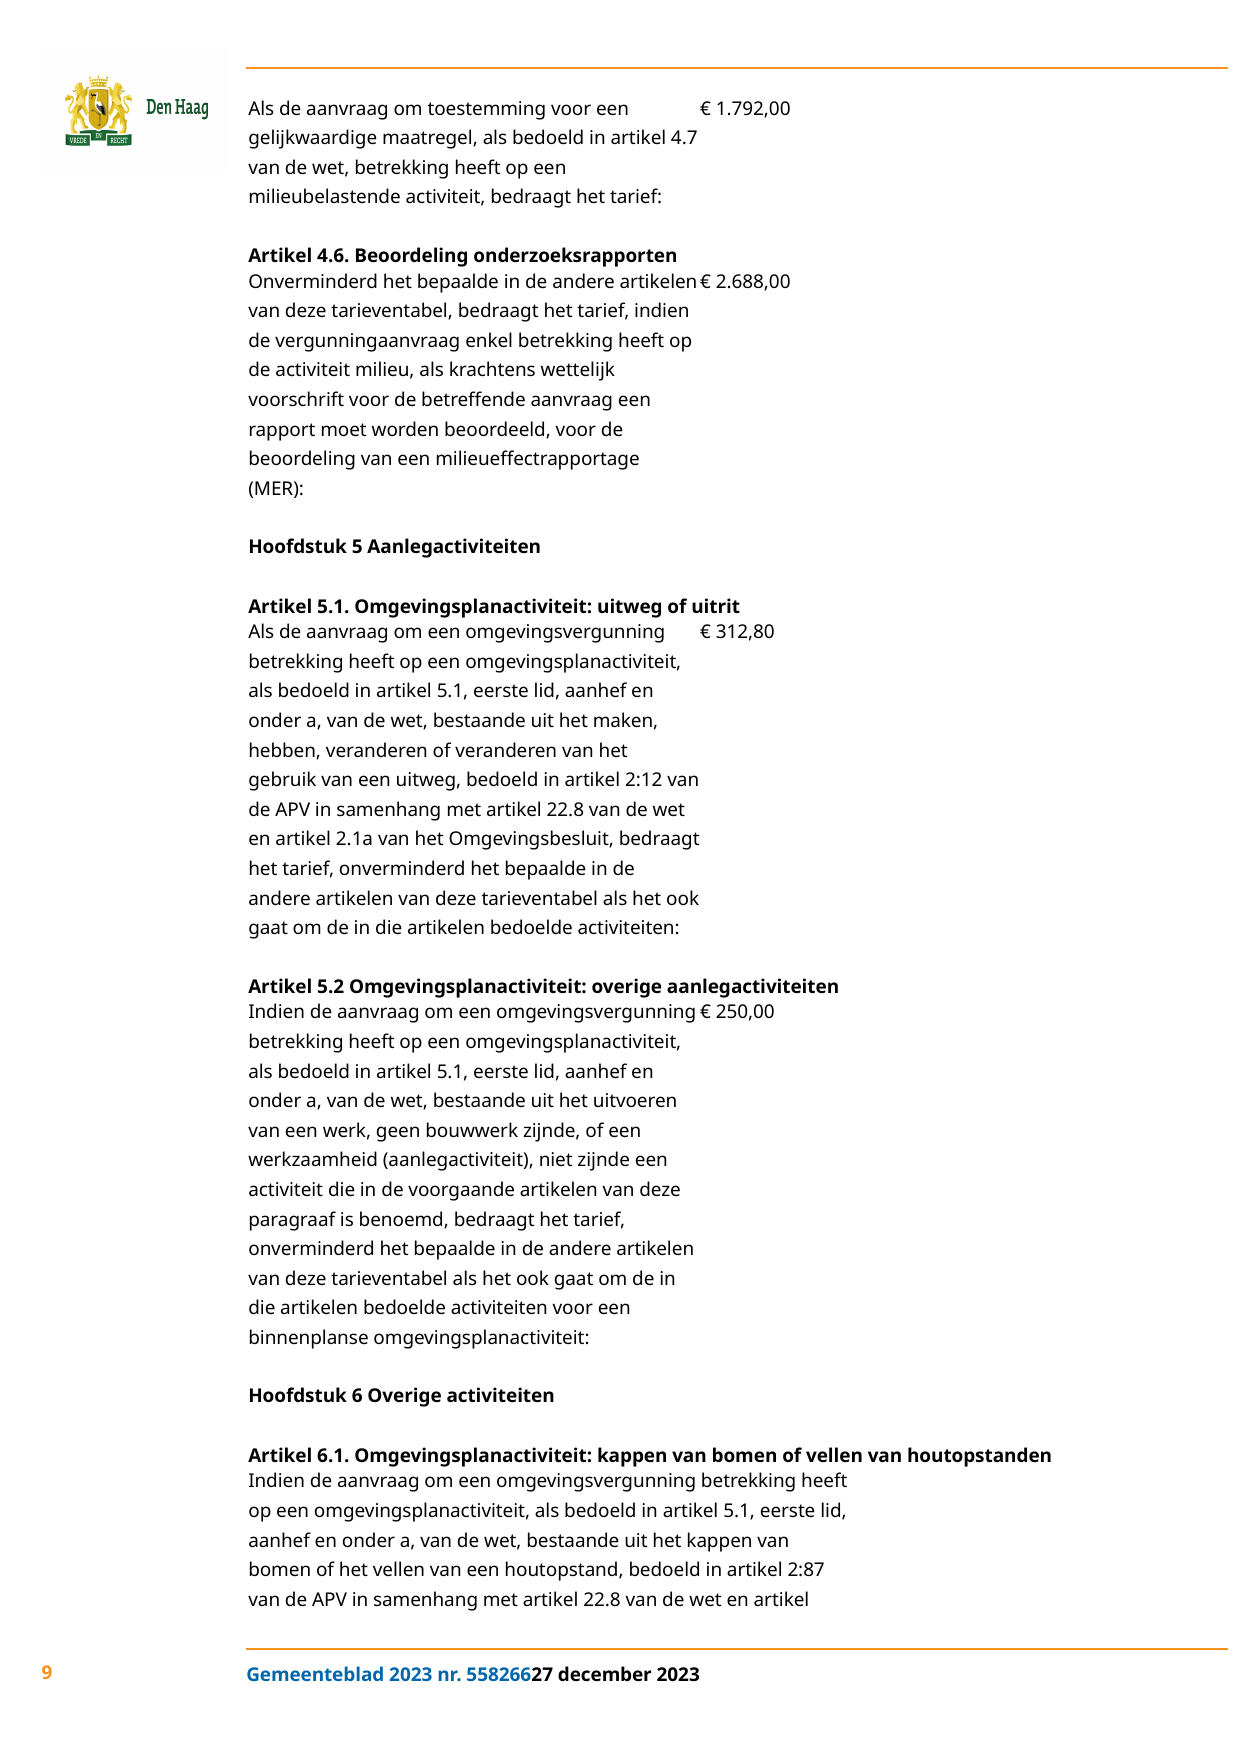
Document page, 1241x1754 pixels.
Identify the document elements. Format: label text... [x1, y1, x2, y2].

table_header Artikel 5.1. Omgevingsplanactiviteit: uitweg of uitrit [248, 593, 1152, 618]
table_cell € 250,00 [700, 999, 1152, 1350]
text Hoofdstuk 6 Overige activiteiten [248, 1383, 1152, 1408]
table_cell Als de aanvraag om toestemming voor een gelijkwaardige maatregel, als bedoeld in artikel 4.7 van de wet, betrekking heeft op een milieubelastende activiteit, bedraagt het tarief: [248, 95, 700, 209]
table_cell Indien de aanvraag om een omgevingsvergunning betrekking heeft op een omgevingsplanactiviteit, als bedoeld in artikel 5.1, eerste lid, aanhef en onder a, van de wet, bestaande uit het uitvoeren van een werk, geen bouwwerk zijnde, of een werkzaamheid (aanlegactiviteit), niet zijnde een activiteit die in de voorgaande artikelen van deze paragraaf is benoemd, bedraagt het tarief, onverminderd het bepaalde in de andere artikelen van deze tarieventabel als het ook gaat om de in die artikelen bedoelde activiteiten voor een binnenplanse omgevingsplanactiviteit: [248, 999, 700, 1350]
table_cell € 1.792,00 [700, 95, 1152, 209]
table_header Artikel 4.6. Beoordeling onderzoeksrapporten [248, 242, 1152, 268]
table_cell Als de aanvraag om een omgevingsvergunning betrekking heeft op een omgevingsplanactiviteit, als bedoeld in artikel 5.1, eerste lid, aanhef en onder a, van de wet, bestaande uit het maken, hebben, veranderen of veranderen van het gebruik van een uitweg, bedoeld in artikel 2:12 van de APV in samenhang met artikel 22.8 van de wet en artikel 2.1a van het Omgevingsbesluit, bedraagt het tarief, onverminderd het bepaalde in de andere artikelen van deze tarieventabel als het ook gaat om de in die artikelen bedoelde activiteiten: [248, 619, 700, 940]
table_header Artikel 6.1. Omgevingsplanactiviteit: kappen van bomen of vellen van houtopstanden [248, 1442, 1152, 1468]
table_cell € 2.688,00 [700, 268, 1152, 501]
text Hoofdstuk 5 Aanlegactiviteiten [248, 533, 1152, 559]
table_header Artikel 5.2 Omgevingsplanactiviteit: overige aanlegactiviteiten [248, 973, 1152, 999]
picture [41, 47, 231, 172]
table_cell Onverminderd het bepaalde in de andere artikelen van deze tarieventabel, bedraagt het tarief, indien de vergunningaanvraag enkel betrekking heeft op de activiteit milieu, als krachtens wettelijk voorschrift voor de betreffende aanvraag een rapport moet worden beoordeeld, voor de beoordeling van een milieueffectrapportage (MER): [248, 268, 700, 501]
table_cell [850, 1468, 1152, 1612]
table_cell € 312,80 [700, 619, 1152, 940]
table_cell Indien de aanvraag om een omgevingsvergunning betrekking heeft op een omgevingsplanactiviteit, als bedoeld in artikel 5.1, eerste lid, aanhef en onder a, van de wet, bestaande uit het kappen van bomen of het vellen van een houtopstand, bedoeld in artikel 2:87 van de APV in samenhang met artikel 22.8 van de wet en artikel [248, 1468, 850, 1612]
